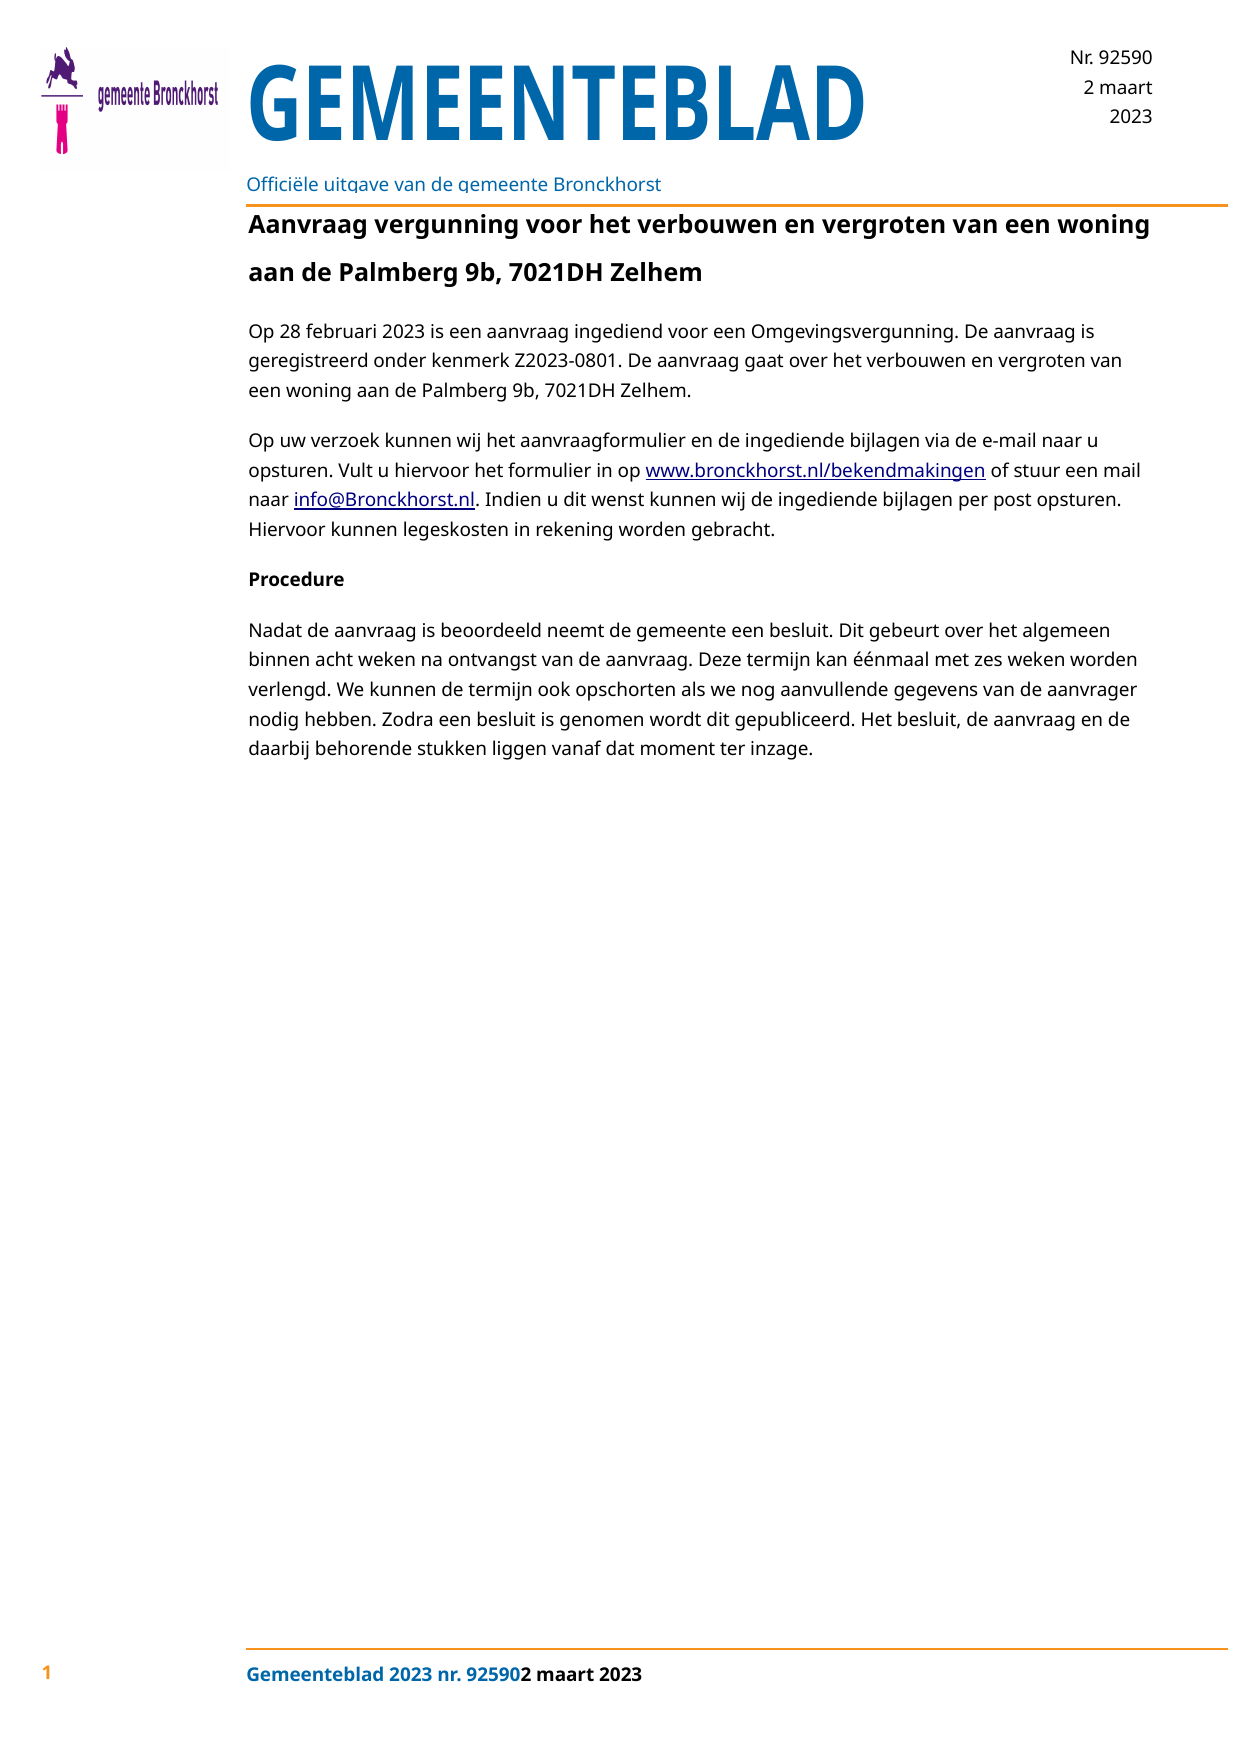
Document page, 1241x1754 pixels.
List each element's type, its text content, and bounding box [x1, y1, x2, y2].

text Op uw verzoek kunnen wij het aanvraagformulier en de ingediende bijlagen via de e-mail naar u opsturen. Vult u hiervoor het formulier in op www.bronckhorst.nl/bekendmakingen of stuur een mail naar info@Bronckhorst.nl. Indien u dit wenst kunnen wij de ingediende bijlagen per post opsturen. Hiervoor kunnen legeskosten in rekening worden gebracht. [248, 427, 1152, 542]
text Procedure [248, 567, 1152, 592]
picture [41, 47, 231, 172]
text Nadat de aanvraag is beoordeeld neemt de gemeente een besluit. Dit gebeurt over het algemeen binnen acht weken na ontvangst van de aanvraag. Deze termijn kan éénmaal met zes weken worden verlengd. We kunnen de termijn ook opschorten als we nog aanvullende gegevens van de aanvrager nodig hebben. Zodra een besluit is genomen wordt dit gepubliceerd. Het besluit, de aanvraag en de daarbij behorende stukken liggen vanaf dat moment ter inzage. [248, 617, 1152, 761]
text Aanvraag vergunning voor het verbouwen en vergroten van een woning aan de Palmberg 9b, 7021DH Zelhem [248, 207, 1152, 288]
text Op 28 februari 2023 is een aanvraag ingediend voor een Omgevingsvergunning. De aanvraag is geregistreerd onder kenmerk Z2023-0801. De aanvraag gaat over het verbouwen en vergroten van een woning aan de Palmberg 9b, 7021DH Zelhem. [248, 318, 1152, 403]
